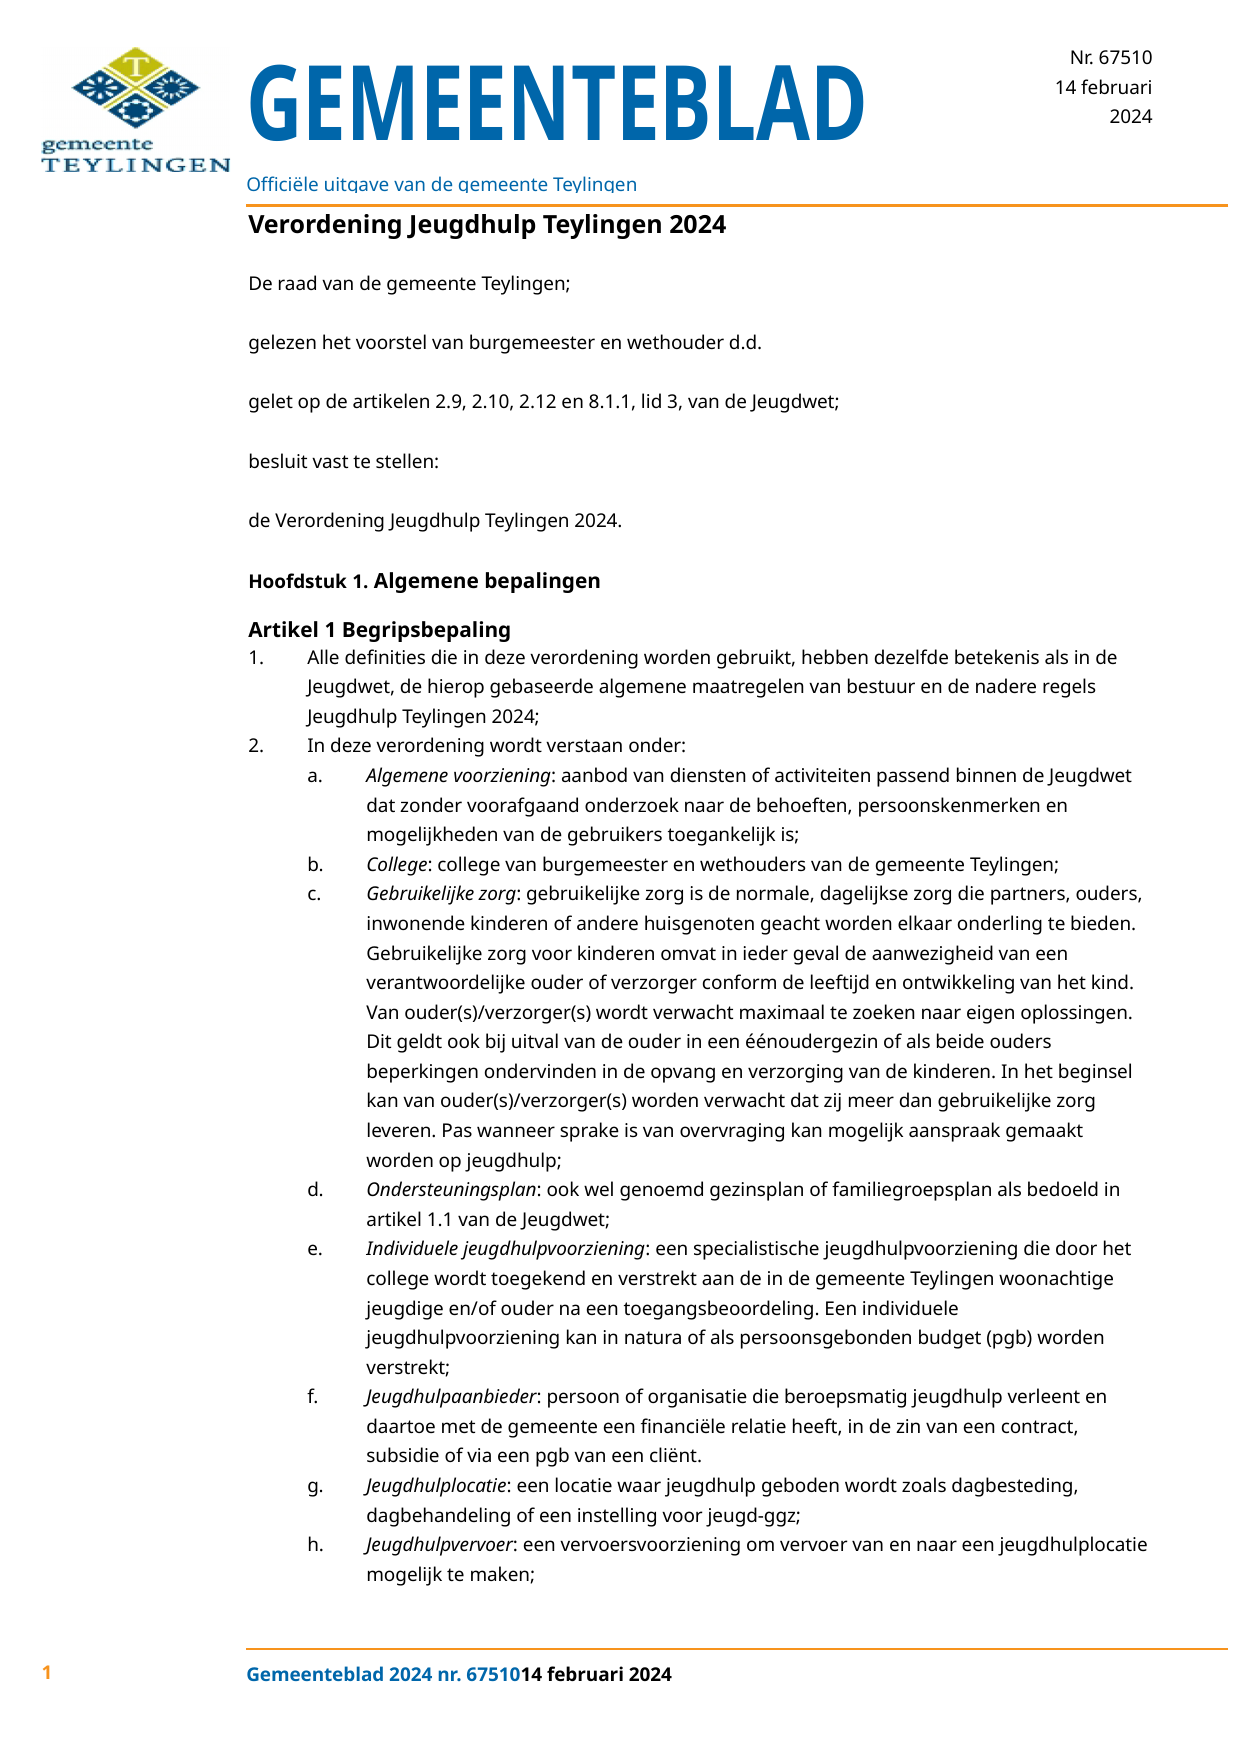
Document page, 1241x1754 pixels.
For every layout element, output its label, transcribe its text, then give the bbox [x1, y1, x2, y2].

list Individuele jeugdhulpvoorziening: een specialistische jeugdhulpvoorziening die door het college wordt toegekend en verstrekt aan de in de gemeente Teylingen woonachtige jeugdige en/of ouder na een toegangsbeoordeling. Een individuele jeugdhulpvoorziening kan in natura of als persoonsgebonden budget (pgb) worden verstrekt; [307, 1236, 1152, 1379]
picture [41, 47, 231, 172]
list Algemene voorziening: aanbod van diensten of activiteiten passend binnen de Jeugdwet dat zonder voorafgaand onderzoek naar de behoeften, persoonskenmerken en mogelijkheden van de gebruikers toegankelijk is; [307, 762, 1152, 847]
text Verordening Jeugdhulp Teylingen 2024 [248, 207, 1152, 241]
list In deze verordening wordt verstaan onder: [248, 733, 1152, 758]
list Jeugdhulpaanbieder: persoon of organisatie die beroepsmatig jeugdhulp verleent en daartoe met de gemeente een financiële relatie heeft, in de zin van een contract, subsidie of via een pgb van een cliënt. [307, 1383, 1152, 1468]
list College: college van burgemeester en wethouders van de gemeente Teylingen; [307, 851, 1152, 877]
list Gebruikelijke zorg: gebruikelijke zorg is de normale, dagelijkse zorg die partners, ouders, inwonende kinderen of andere huisgenoten geacht worden elkaar onderling te bieden. Gebruikelijke zorg voor kinderen omvat in ieder geval de aanwezigheid van een verantwoordelijke ouder of verzorger conform de leeftijd en ontwikkeling van het kind. Van ouder(s)/verzorger(s) wordt verwacht maximaal te zoeken naar eigen oplossingen. Dit geldt ook bij uitval van de ouder in een éénoudergezin of als beide ouders beperkingen ondervinden in de opvang en verzorging van de kinderen. In het beginsel kan van ouder(s)/verzorger(s) worden verwacht dat zij meer dan gebruikelijke zorg leveren. Pas wanneer sprake is van overvraging kan mogelijk aanspraak gemaakt worden op jeugdhulp; [307, 881, 1152, 1172]
list Alle definities die in deze verordening worden gebruikt, hebben dezelfde betekenis als in de Jeugdwet, de hierop gebaseerde algemene maatregelen van bestuur en de nadere regels Jeugdhulp Teylingen 2024; [248, 644, 1152, 729]
text besluit vast te stellen: [248, 448, 1152, 473]
list Jeugdhulpvervoer: een vervoersvoorziening om vervoer van en naar een jeugdhulplocatie mogelijk te maken; [307, 1531, 1152, 1587]
list Ondersteuningsplan: ook wel genoemd gezinsplan of familiegroepsplan als bedoeld in artikel 1.1 van de Jeugdwet; [307, 1176, 1152, 1232]
text gelezen het voorstel van burgemeester en wethouder d.d. [248, 329, 1152, 355]
text gelet op de artikelen 2.9, 2.10, 2.12 en 8.1.1, lid 3, van de Jeugdwet; [248, 389, 1152, 414]
text Artikel 1 Begripsbepaling [248, 615, 1152, 644]
text Hoofdstuk 1. Algemene bepalingen [248, 566, 1152, 594]
text De raad van de gemeente Teylingen; [248, 270, 1152, 296]
list Jeugdhulplocatie: een locatie waar jeugdhulp geboden wordt zoals dagbesteding, dagbehandeling of een instelling voor jeugd-ggz; [307, 1472, 1152, 1527]
text de Verordening Jeugdhulp Teylingen 2024. [248, 507, 1152, 533]
